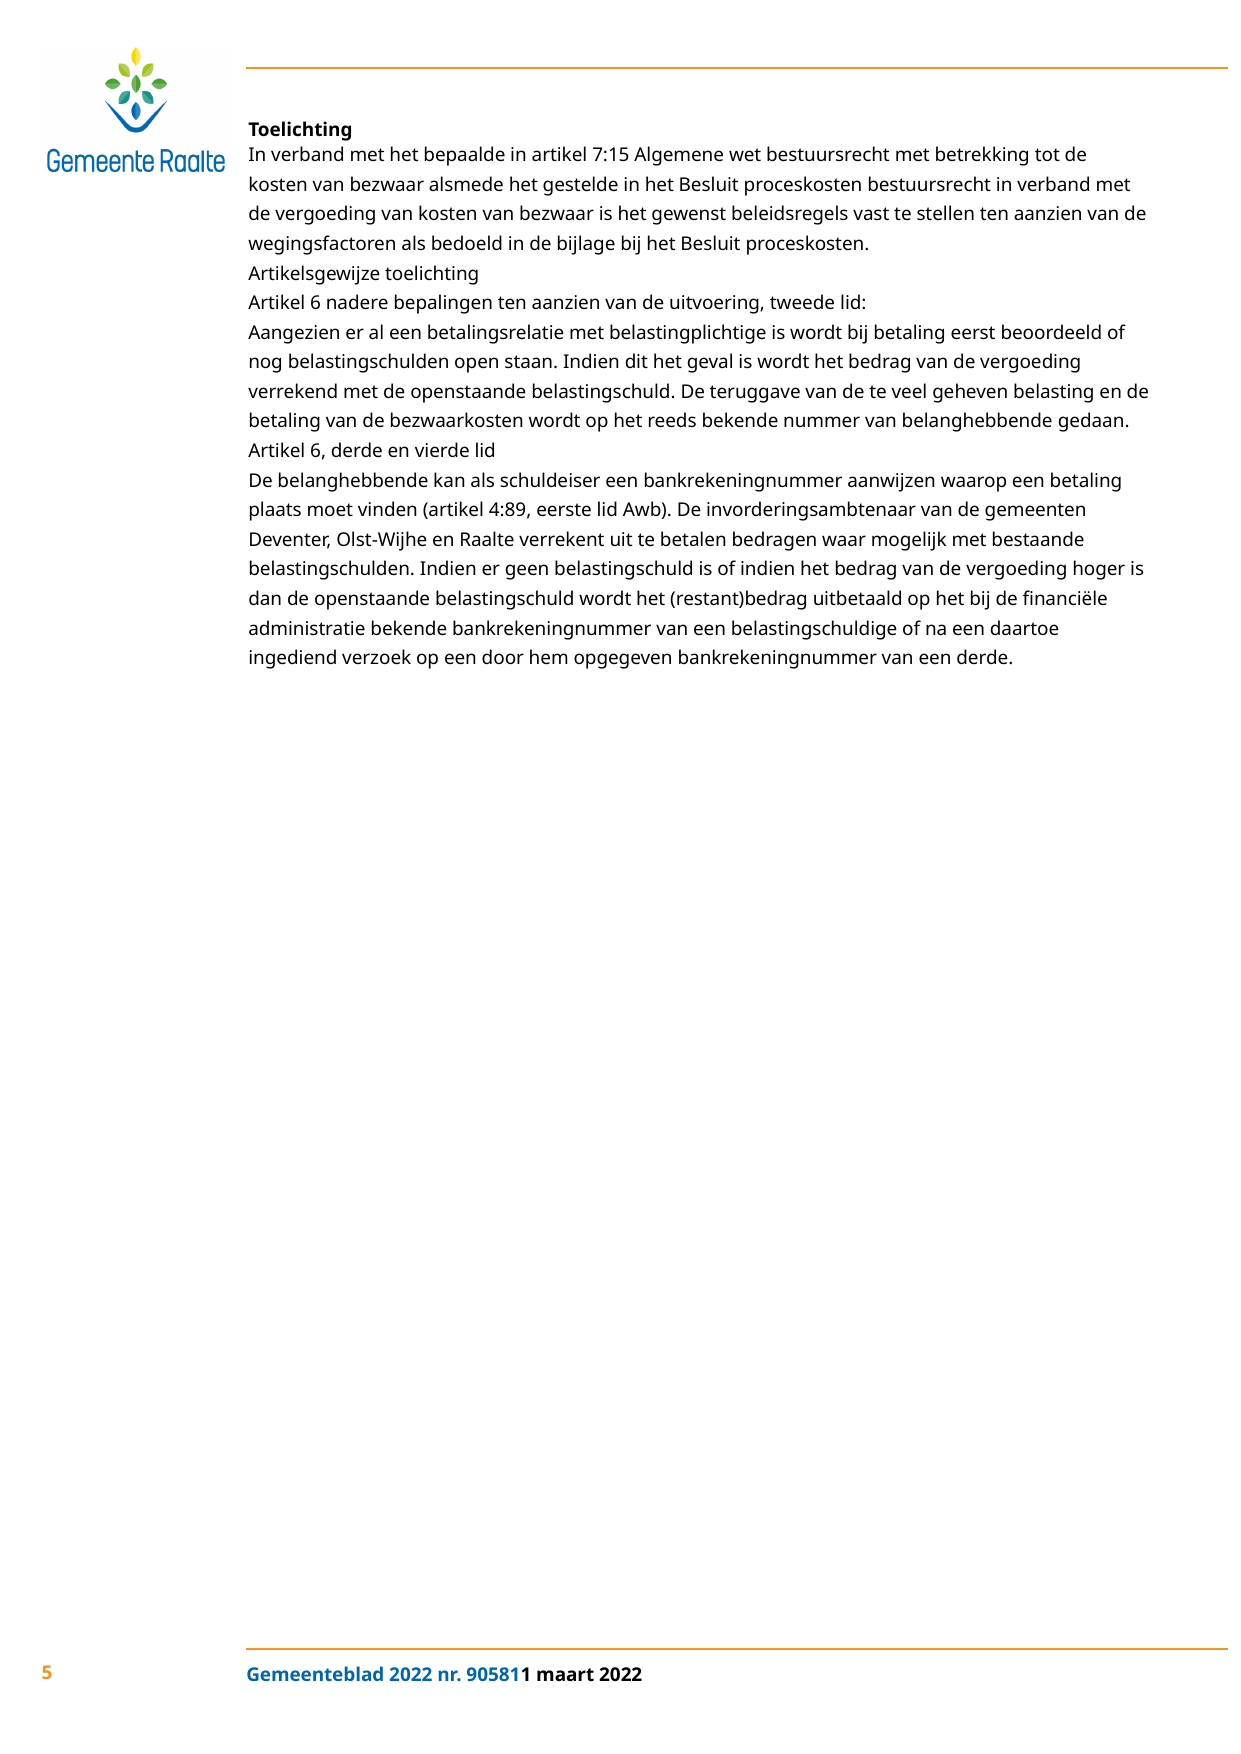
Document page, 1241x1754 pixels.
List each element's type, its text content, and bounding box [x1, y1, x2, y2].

text De belanghebbende kan als schuldeiser een bankrekeningnummer aanwijzen waarop een betaling plaats moet vinden (artikel 4:89, eerste lid Awb). De invorderingsambtenaar van de gemeenten Deventer, Olst-Wijhe en Raalte verrekent uit te betalen bedragen waar mogelijk met bestaande belastingschulden. Indien er geen belastingschuld is of indien het bedrag van de vergoeding hoger is dan de openstaande belastingschuld wordt het (restant)bedrag uitbetaald op het bij de financiële administratie bekende bankrekeningnummer van een belastingschuldige of na een daartoe ingediend verzoek op een door hem opgegeven bankrekeningnummer van een derde. [248, 467, 1152, 670]
text Artikelsgewijze toelichting [248, 260, 1152, 286]
text Toelichting [248, 116, 1152, 141]
text Aangezien er al een betalingsrelatie met belastingplichtige is wordt bij betaling eerst beoordeeld of nog belastingschulden open staan. Indien dit het geval is wordt het bedrag van de vergoeding verrekend met de openstaande belastingschuld. De teruggave van de te veel geheven belasting en de betaling van de bezwaarkosten wordt op het reeds bekende nummer van belanghebbende gedaan. [248, 319, 1152, 433]
text Artikel 6, derde en vierde lid [248, 437, 1152, 463]
picture [41, 47, 231, 172]
text Artikel 6 nadere bepalingen ten aanzien van de uitvoering, tweede lid: [248, 289, 1152, 315]
text In verband met het bepaalde in artikel 7:15 Algemene wet bestuursrecht met betrekking tot de kosten van bezwaar alsmede het gestelde in het Besluit proceskosten bestuursrecht in verband met de vergoeding van kosten van bezwaar is het gewenst beleidsregels vast te stellen ten aanzien van de wegingsfactoren als bedoeld in de bijlage bij het Besluit proceskosten. [248, 141, 1152, 256]
